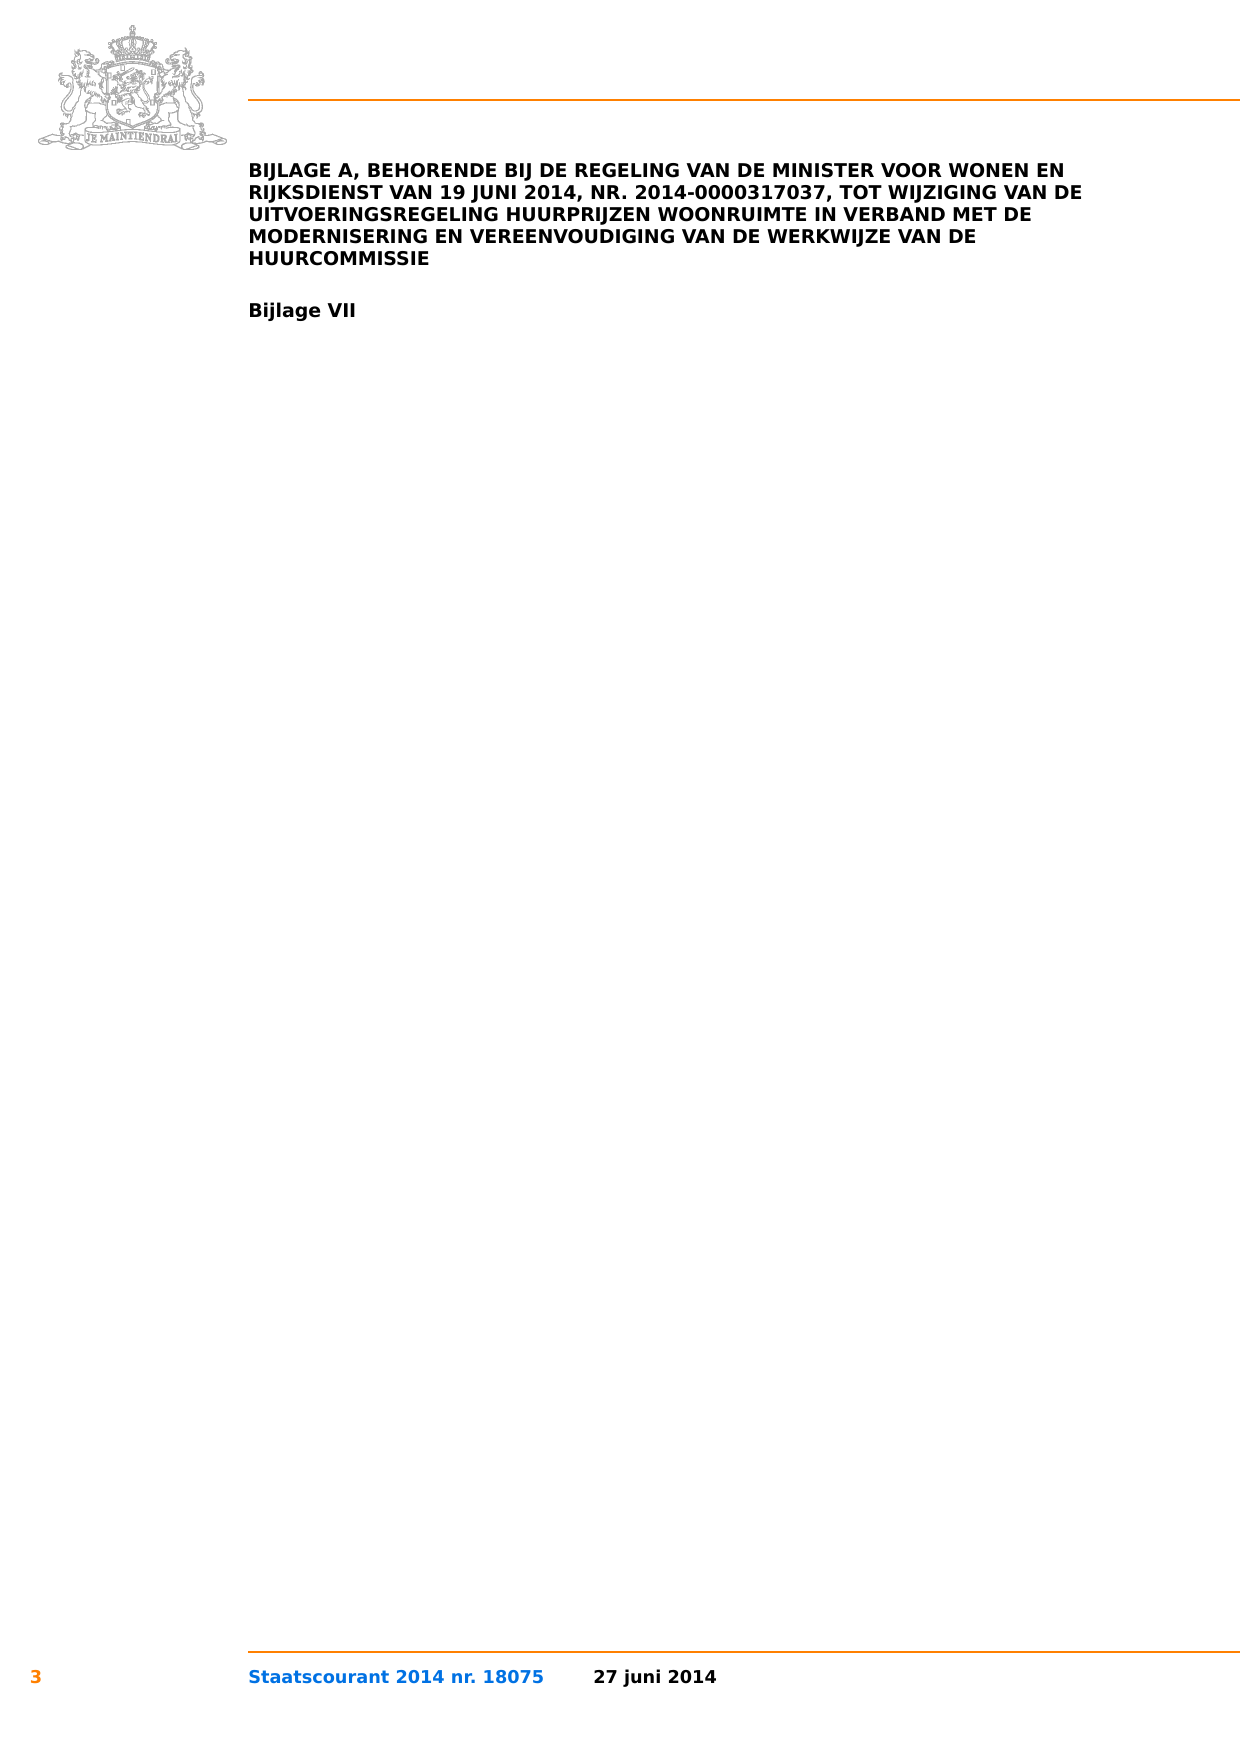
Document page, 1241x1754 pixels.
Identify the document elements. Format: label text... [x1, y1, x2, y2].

subtitle Bijlage VII [248, 300, 1163, 322]
subtitle BIJLAGE A, BEHORENDE BIJ DE REGELING VAN DE MINISTER VOOR WONEN EN RIJKSDIENST VAN 19 JUNI 2014, NR. 2014-0000317037, TOT WIJZIGING VAN DE UITVOERINGSREGELING HUURPRIJZEN WOONRUIMTE IN VERBAND MET DE MODERNISERING EN VEREENVOUDIGING VAN DE WERKWIJZE VAN DE HUURCOMMISSIE [248, 160, 1163, 270]
picture [38, 25, 227, 150]
